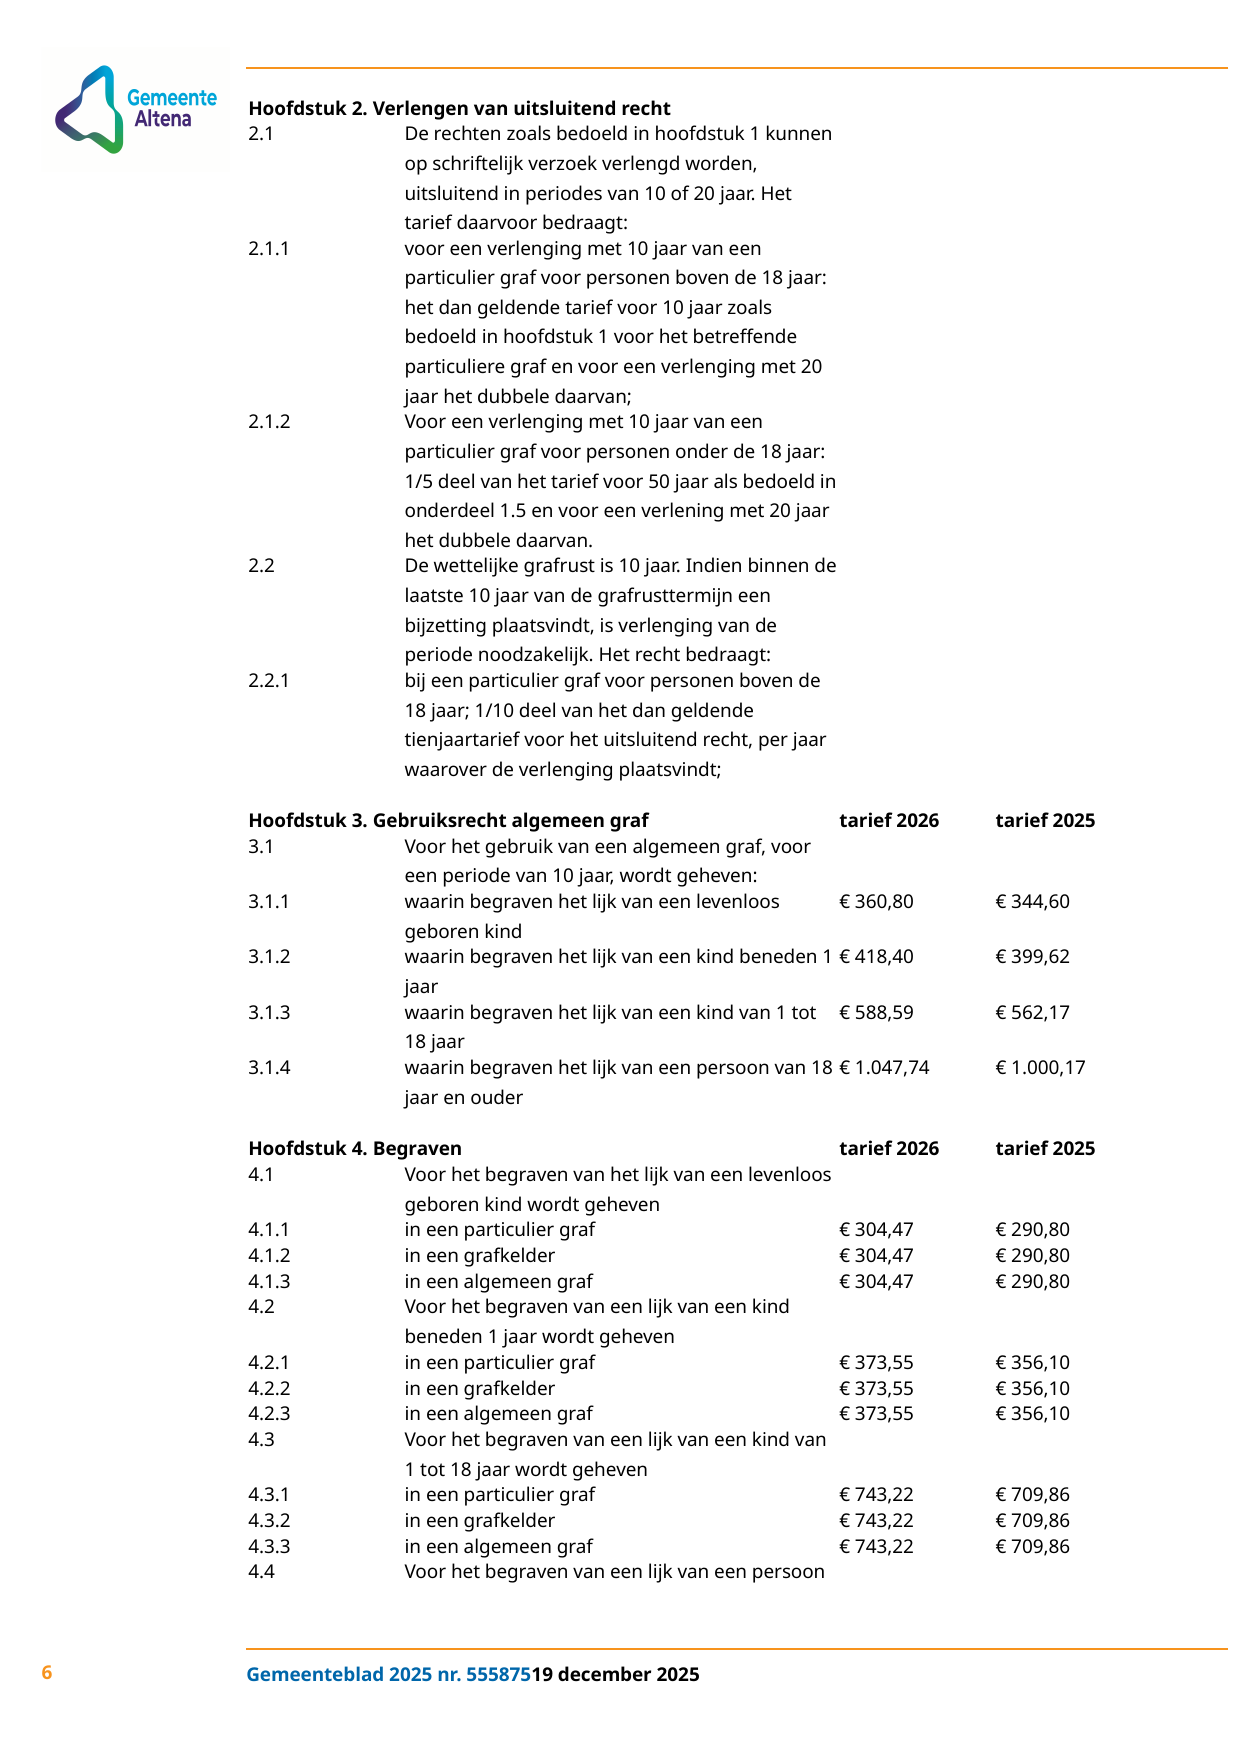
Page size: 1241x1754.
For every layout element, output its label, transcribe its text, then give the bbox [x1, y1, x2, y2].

table_cell 4.1 [248, 1161, 404, 1216]
table_cell 4.2.1 [248, 1349, 404, 1375]
table_cell in een algemeen graf [404, 1400, 839, 1426]
table_cell [995, 1110, 1152, 1135]
table_cell € 743,22 [839, 1533, 995, 1559]
table_cell Voor een verlenging met 10 jaar van een particulier graf voor personen onder de 18 jaar: 1/5 deel van het tarief voor 50 jaar als bedoeld in onderdeel 1.5 en voor een verlening met 20 jaar het dubbele daarvan. [404, 409, 839, 553]
table_cell € 290,80 [995, 1242, 1152, 1268]
table_cell in een particulier graf [404, 1481, 839, 1507]
table_cell [248, 782, 404, 807]
table_cell [839, 121, 995, 235]
table_cell waarin begraven het lijk van een kind van 1 tot 18 jaar [404, 999, 839, 1054]
table_cell € 373,55 [839, 1375, 995, 1400]
table_cell [995, 782, 1152, 807]
table_cell [404, 782, 839, 807]
table_cell [839, 1110, 995, 1135]
table_cell € 344,60 [995, 889, 1152, 944]
table_cell 2.1.1 [248, 235, 404, 409]
table_cell [995, 833, 1152, 888]
table_cell [839, 1161, 995, 1216]
table_cell tarief 2026 [839, 1135, 995, 1161]
table_cell [995, 1294, 1152, 1349]
table_cell in een algemeen graf [404, 1268, 839, 1294]
table_cell 4.1.1 [248, 1216, 404, 1242]
table_cell € 373,55 [839, 1349, 995, 1375]
table_cell 3.1 [248, 833, 404, 888]
table_cell in een particulier graf [404, 1349, 839, 1375]
table_cell [839, 95, 995, 121]
table_cell 3.1.4 [248, 1054, 404, 1110]
table_cell De wettelijke grafrust is 10 jaar. Indien binnen de laatste 10 jaar van de grafrusttermijn een bijzetting plaatsvindt, is verlenging van de periode noodzakelijk. Het recht bedraagt: [404, 553, 839, 667]
table_cell [839, 409, 995, 553]
picture [41, 47, 231, 172]
table_cell 3.1.1 [248, 889, 404, 944]
table_cell waarin begraven het lijk van een kind beneden 1 jaar [404, 944, 839, 999]
table_cell € 290,80 [995, 1268, 1152, 1294]
table_cell € 304,47 [839, 1268, 995, 1294]
table_cell [995, 235, 1152, 409]
table_cell € 304,47 [839, 1216, 995, 1242]
table_cell Hoofdstuk 2. Verlengen van uitsluitend recht [248, 95, 839, 121]
table_cell 4.3 [248, 1426, 404, 1481]
table_cell [839, 235, 995, 409]
table_cell € 709,86 [995, 1481, 1152, 1507]
table_cell Voor het gebruik van een algemeen graf, voor een periode van 10 jaar, wordt geheven: [404, 833, 839, 888]
table_cell tarief 2025 [995, 1135, 1152, 1161]
table_cell € 356,10 [995, 1375, 1152, 1400]
table_cell 2.2 [248, 553, 404, 667]
table_cell € 304,47 [839, 1242, 995, 1268]
table_cell 4.2.3 [248, 1400, 404, 1426]
table_cell [404, 1110, 839, 1135]
table_cell Voor het begraven van een lijk van een kind van 1 tot 18 jaar wordt geheven [404, 1426, 839, 1481]
table_cell € 356,10 [995, 1400, 1152, 1426]
table_cell 2.1.2 [248, 409, 404, 553]
table_cell voor een verlenging met 10 jaar van een particulier graf voor personen boven de 18 jaar: het dan geldende tarief voor 10 jaar zoals bedoeld in hoofdstuk 1 voor het betreffende particuliere graf en voor een verlenging met 20 jaar het dubbele daarvan; [404, 235, 839, 409]
table_cell [248, 1110, 404, 1135]
table_cell tarief 2026 [839, 808, 995, 833]
table_cell [995, 121, 1152, 235]
table_cell [839, 667, 995, 782]
table_cell 2.2.1 [248, 667, 404, 782]
table_cell waarin begraven het lijk van een levenloos geboren kind [404, 889, 839, 944]
table_cell 4.2 [248, 1294, 404, 1349]
table_cell [839, 1426, 995, 1481]
table_cell [995, 95, 1152, 121]
table_cell 3.1.3 [248, 999, 404, 1054]
table_cell in een algemeen graf [404, 1533, 839, 1559]
table_cell [839, 1294, 995, 1349]
table_cell in een particulier graf [404, 1216, 839, 1242]
table_cell € 360,80 [839, 889, 995, 944]
table_cell 3.1.2 [248, 944, 404, 999]
table_cell 4.3.1 [248, 1481, 404, 1507]
table_cell [995, 667, 1152, 782]
table_cell 4.1.2 [248, 1242, 404, 1268]
table_cell in een grafkelder [404, 1507, 839, 1533]
table_cell Hoofdstuk 4. Begraven [248, 1135, 839, 1161]
table_cell € 373,55 [839, 1400, 995, 1426]
table_cell Voor het begraven van het lijk van een levenloos geboren kind wordt geheven [404, 1161, 839, 1216]
table_cell € 356,10 [995, 1349, 1152, 1375]
table_cell Hoofdstuk 3. Gebruiksrecht algemeen graf [248, 808, 839, 833]
table_cell Voor het begraven van een lijk van een kind beneden 1 jaar wordt geheven [404, 1294, 839, 1349]
table_cell € 709,86 [995, 1507, 1152, 1533]
table_cell bij een particulier graf voor personen boven de 18 jaar; 1/10 deel van het dan geldende tienjaartarief voor het uitsluitend recht, per jaar waarover de verlenging plaatsvindt; [404, 667, 839, 782]
table_cell [995, 553, 1152, 667]
table_cell 2.1 [248, 121, 404, 235]
table_cell waarin begraven het lijk van een persoon van 18 jaar en ouder [404, 1054, 839, 1110]
table_cell tarief 2025 [995, 808, 1152, 833]
table_cell € 418,40 [839, 944, 995, 999]
table_cell € 399,62 [995, 944, 1152, 999]
table_cell De rechten zoals bedoeld in hoofdstuk 1 kunnen op schriftelijk verzoek verlengd worden, uitsluitend in periodes van 10 of 20 jaar. Het tarief daarvoor bedraagt: [404, 121, 839, 235]
table_cell 4.2.2 [248, 1375, 404, 1400]
table_cell [995, 1161, 1152, 1216]
table_cell [839, 833, 995, 888]
table_cell in een grafkelder [404, 1242, 839, 1268]
table_cell [839, 782, 995, 807]
table_cell € 1.000,17 [995, 1054, 1152, 1110]
table_cell [995, 1559, 1152, 1584]
table_cell Voor het begraven van een lijk van een persoon [404, 1559, 839, 1584]
table_cell € 588,59 [839, 999, 995, 1054]
table_cell € 562,17 [995, 999, 1152, 1054]
table_cell in een grafkelder [404, 1375, 839, 1400]
table_cell 4.3.2 [248, 1507, 404, 1533]
table_cell 4.3.3 [248, 1533, 404, 1559]
table_cell € 1.047,74 [839, 1054, 995, 1110]
table_cell [995, 1426, 1152, 1481]
table_cell € 743,22 [839, 1507, 995, 1533]
table_cell € 290,80 [995, 1216, 1152, 1242]
table_cell [839, 553, 995, 667]
table_cell [995, 409, 1152, 553]
table_cell € 743,22 [839, 1481, 995, 1507]
table_cell € 709,86 [995, 1533, 1152, 1559]
table_cell [839, 1559, 995, 1584]
table_cell 4.4 [248, 1559, 404, 1584]
table_cell 4.1.3 [248, 1268, 404, 1294]
